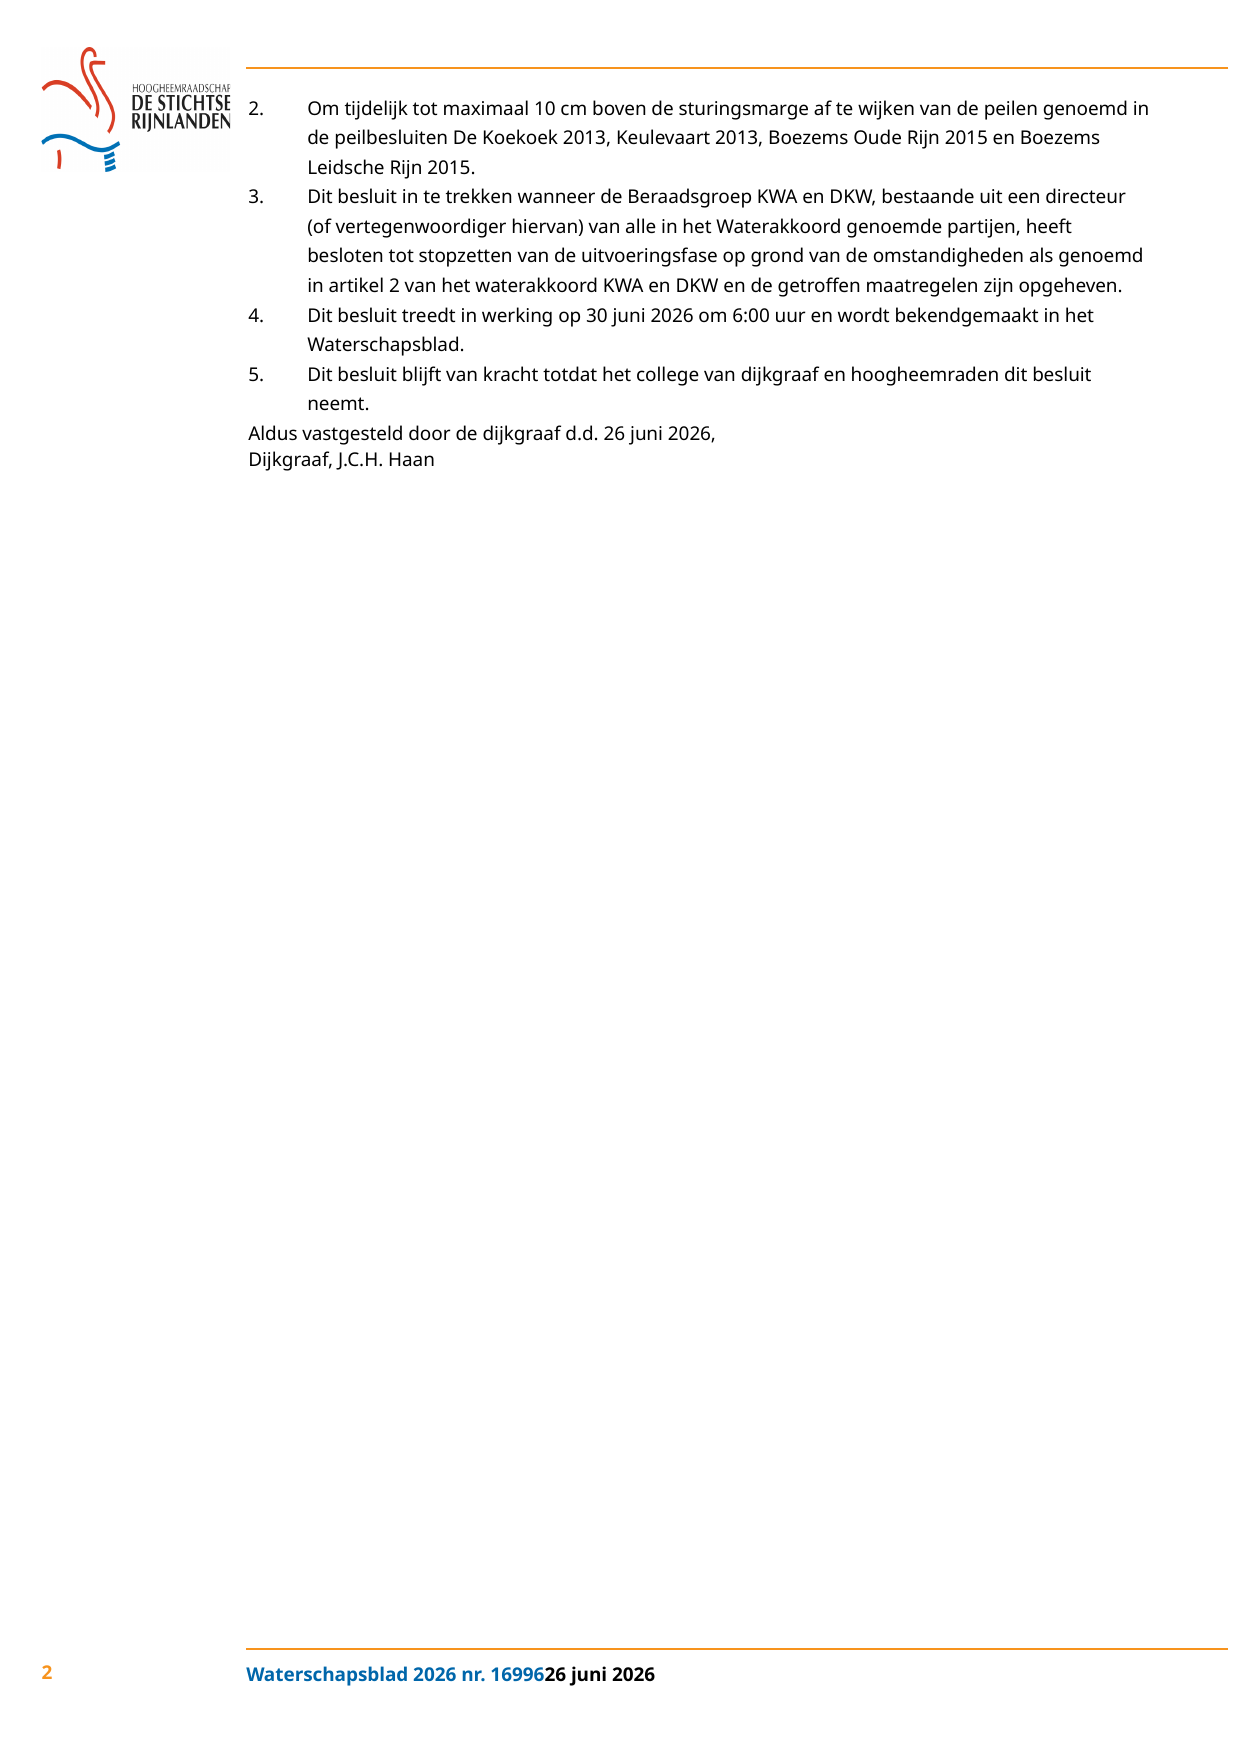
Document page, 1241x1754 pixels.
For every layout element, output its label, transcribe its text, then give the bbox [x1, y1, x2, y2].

text Aldus vastgesteld door de dijkgraaf d.d. 26 juni 2026, [248, 420, 1152, 446]
text Dijkgraaf, J.C.H. Haan [248, 446, 1152, 472]
list Om tijdelijk tot maximaal 10 cm boven de sturingsmarge af te wijken van de peilen genoemd in de peilbesluiten De Koekoek 2013, Keulevaart 2013, Boezems Oude Rijn 2015 en Boezems Leidsche Rijn 2015. [248, 95, 1152, 180]
list Dit besluit treedt in werking op 30 juni 2026 om 6:00 uur en wordt bekendgemaakt in het Waterschapsblad. [248, 302, 1152, 357]
list Dit besluit blijft van kracht totdat het college van dijkgraaf en hoogheemraden dit besluit neemt. [248, 361, 1152, 416]
picture [41, 47, 231, 172]
list Dit besluit in te trekken wanneer de Beraadsgroep KWA en DKW, bestaande uit een directeur (of vertegenwoordiger hiervan) van alle in het Waterakkoord genoemde partijen, heeft besloten tot stopzetten van de uitvoeringsfase op grond van de omstandigheden als genoemd in artikel 2 van het waterakkoord KWA en DKW en de getroffen maatregelen zijn opgeheven. [248, 183, 1152, 298]
